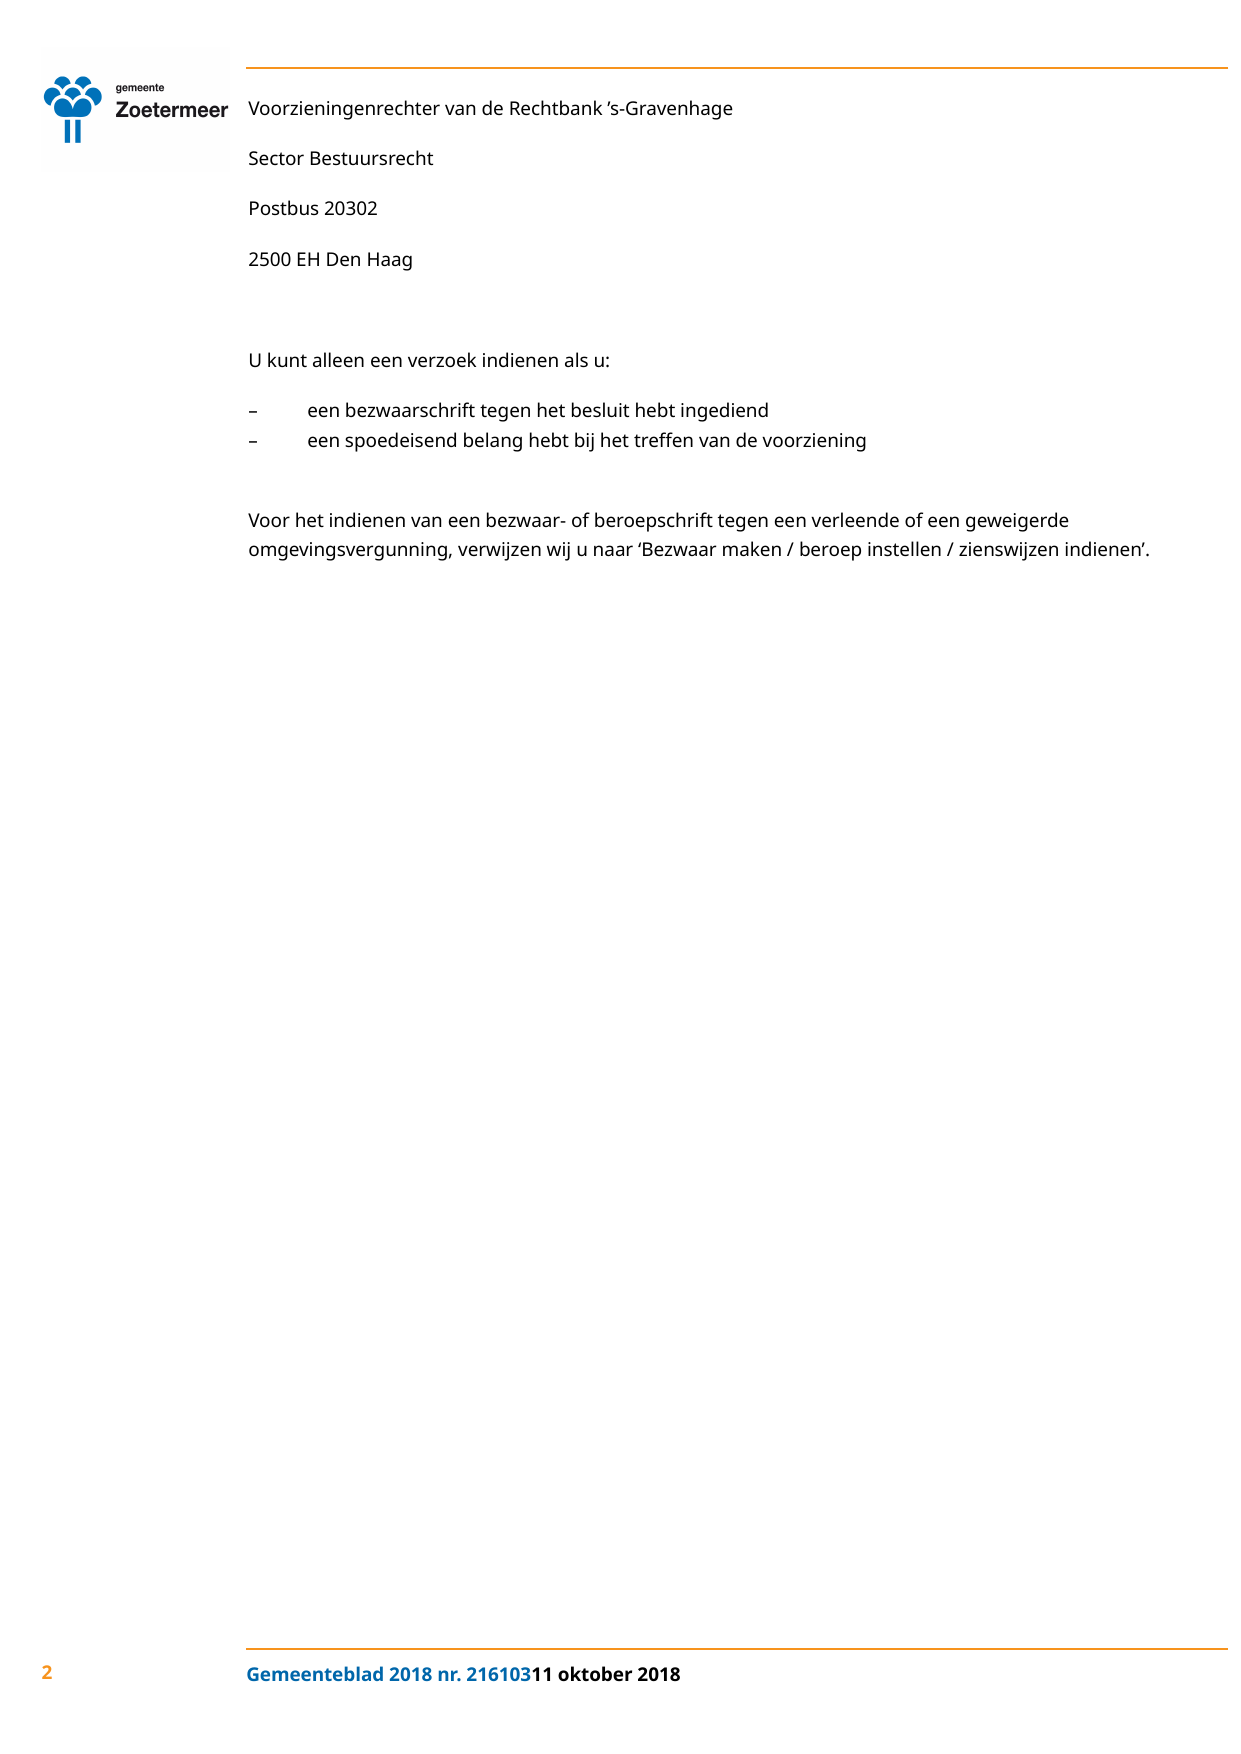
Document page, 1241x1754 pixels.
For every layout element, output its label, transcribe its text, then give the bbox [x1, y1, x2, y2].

text Sector Bestuursrecht [248, 145, 1152, 171]
text Postbus 20302 [248, 196, 1152, 221]
text Voorzieningenrechter van de Rechtbank ’s-Gravenhage [248, 95, 1152, 121]
picture [41, 47, 231, 172]
list een spoedeisend belang hebt bij het treffen van de voorziening [248, 427, 1152, 453]
text U kunt alleen een verzoek indienen als u: [248, 347, 1152, 373]
text 2500 EH Den Haag [248, 246, 1152, 272]
text Voor het indienen van een bezwaar- of beroepschrift tegen een verleende of een geweigerde omgevingsvergunning, verwijzen wij u naar ‘Bezwaar maken / beroep instellen / zienswijzen indienen’. [248, 507, 1152, 562]
list een bezwaarschrift tegen het besluit hebt ingediend [248, 397, 1152, 423]
